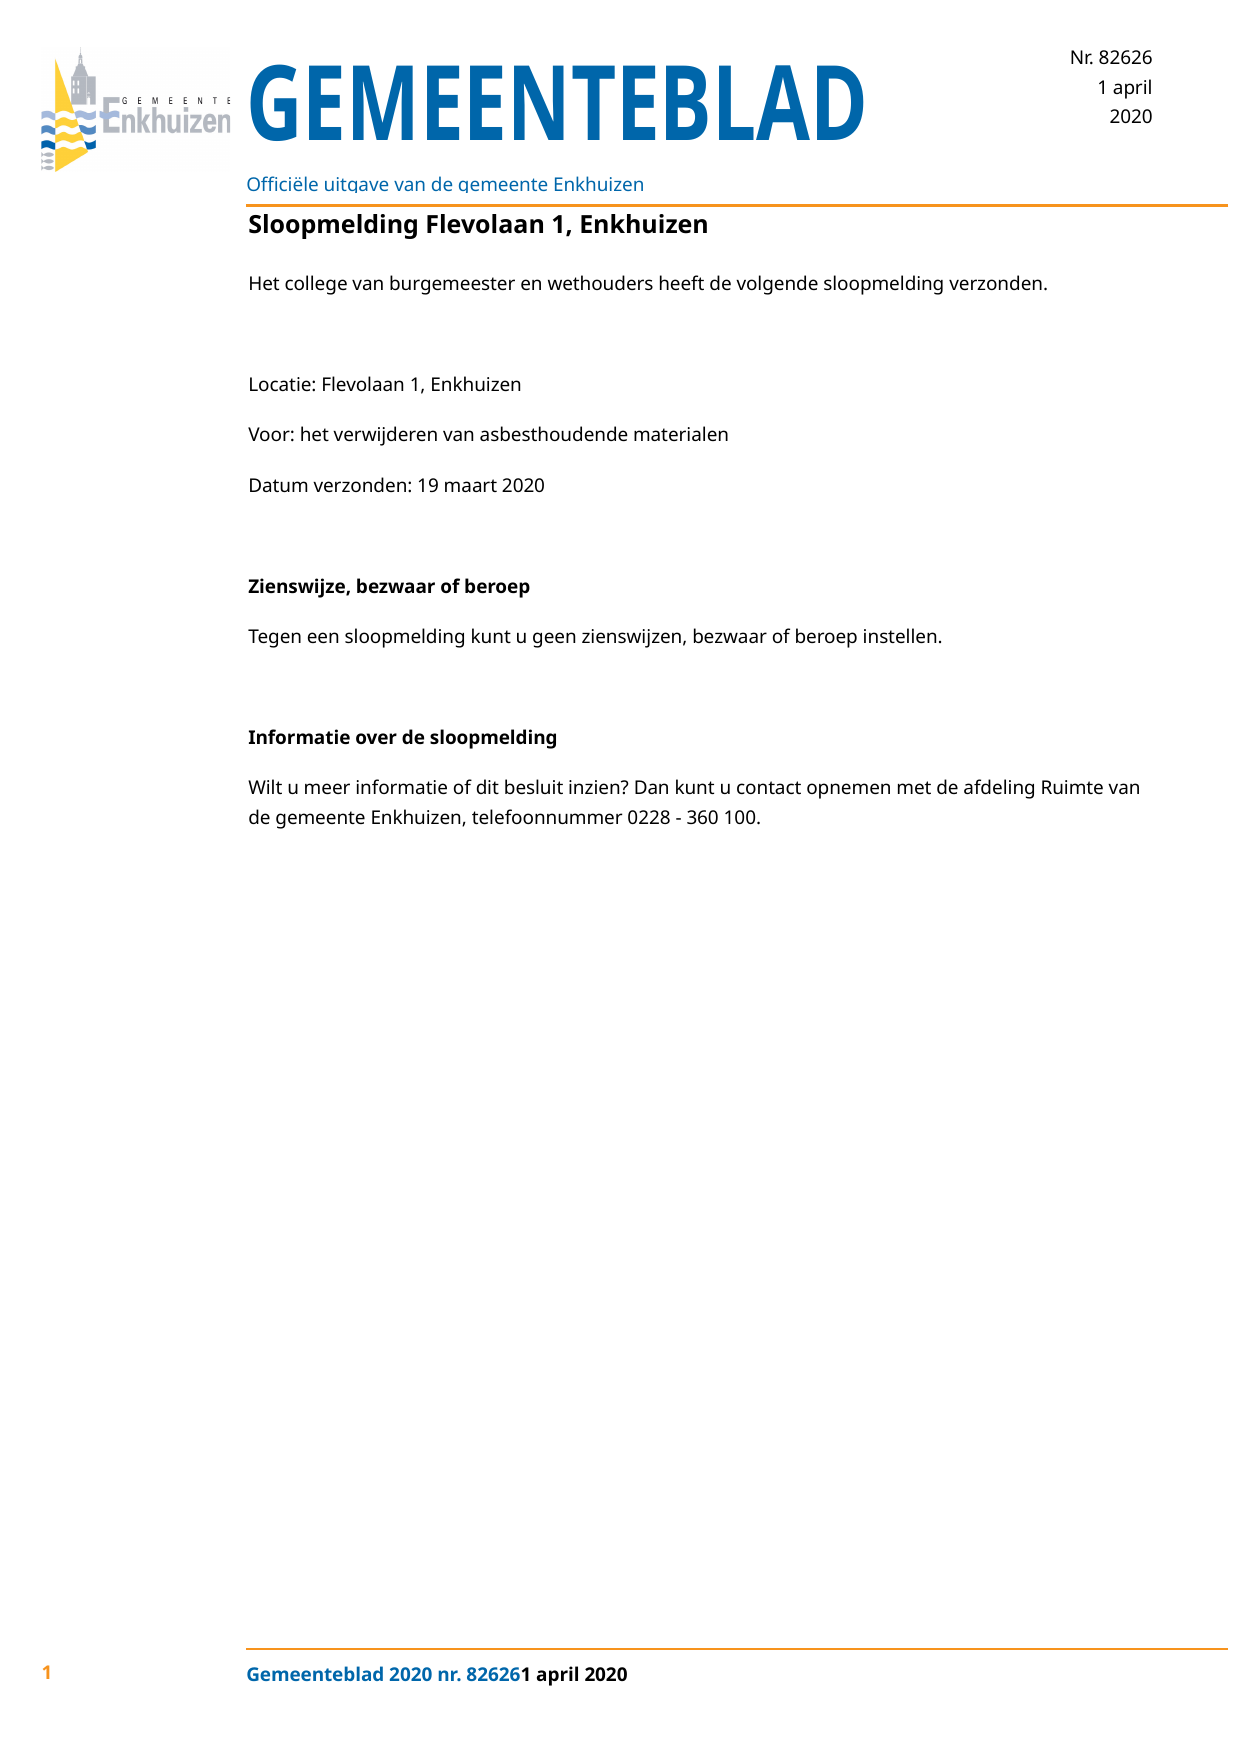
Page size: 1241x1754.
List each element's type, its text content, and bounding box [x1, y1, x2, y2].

text Datum verzonden: 19 maart 2020 [248, 472, 1152, 498]
text Tegen een sloopmelding kunt u geen zienswijzen, bezwaar of beroep instellen. [248, 623, 1152, 649]
text Sloopmelding Flevolaan 1, Enkhuizen [248, 207, 1152, 241]
text Informatie over de sloopmelding [248, 724, 1152, 750]
text Wilt u meer informatie of dit besluit inzien? Dan kunt u contact opnemen met de afdeling Ruimte van de gemeente Enkhuizen, telefoonnummer 0228 - 360 100. [248, 774, 1152, 830]
text Locatie: Flevolaan 1, Enkhuizen [248, 371, 1152, 397]
picture [41, 47, 231, 172]
text Het college van burgemeester en wethouders heeft de volgende sloopmelding verzonden. [248, 270, 1152, 296]
text Zienswijze, bezwaar of beroep [248, 573, 1152, 598]
text Voor: het verwijderen van asbesthoudende materialen [248, 422, 1152, 447]
